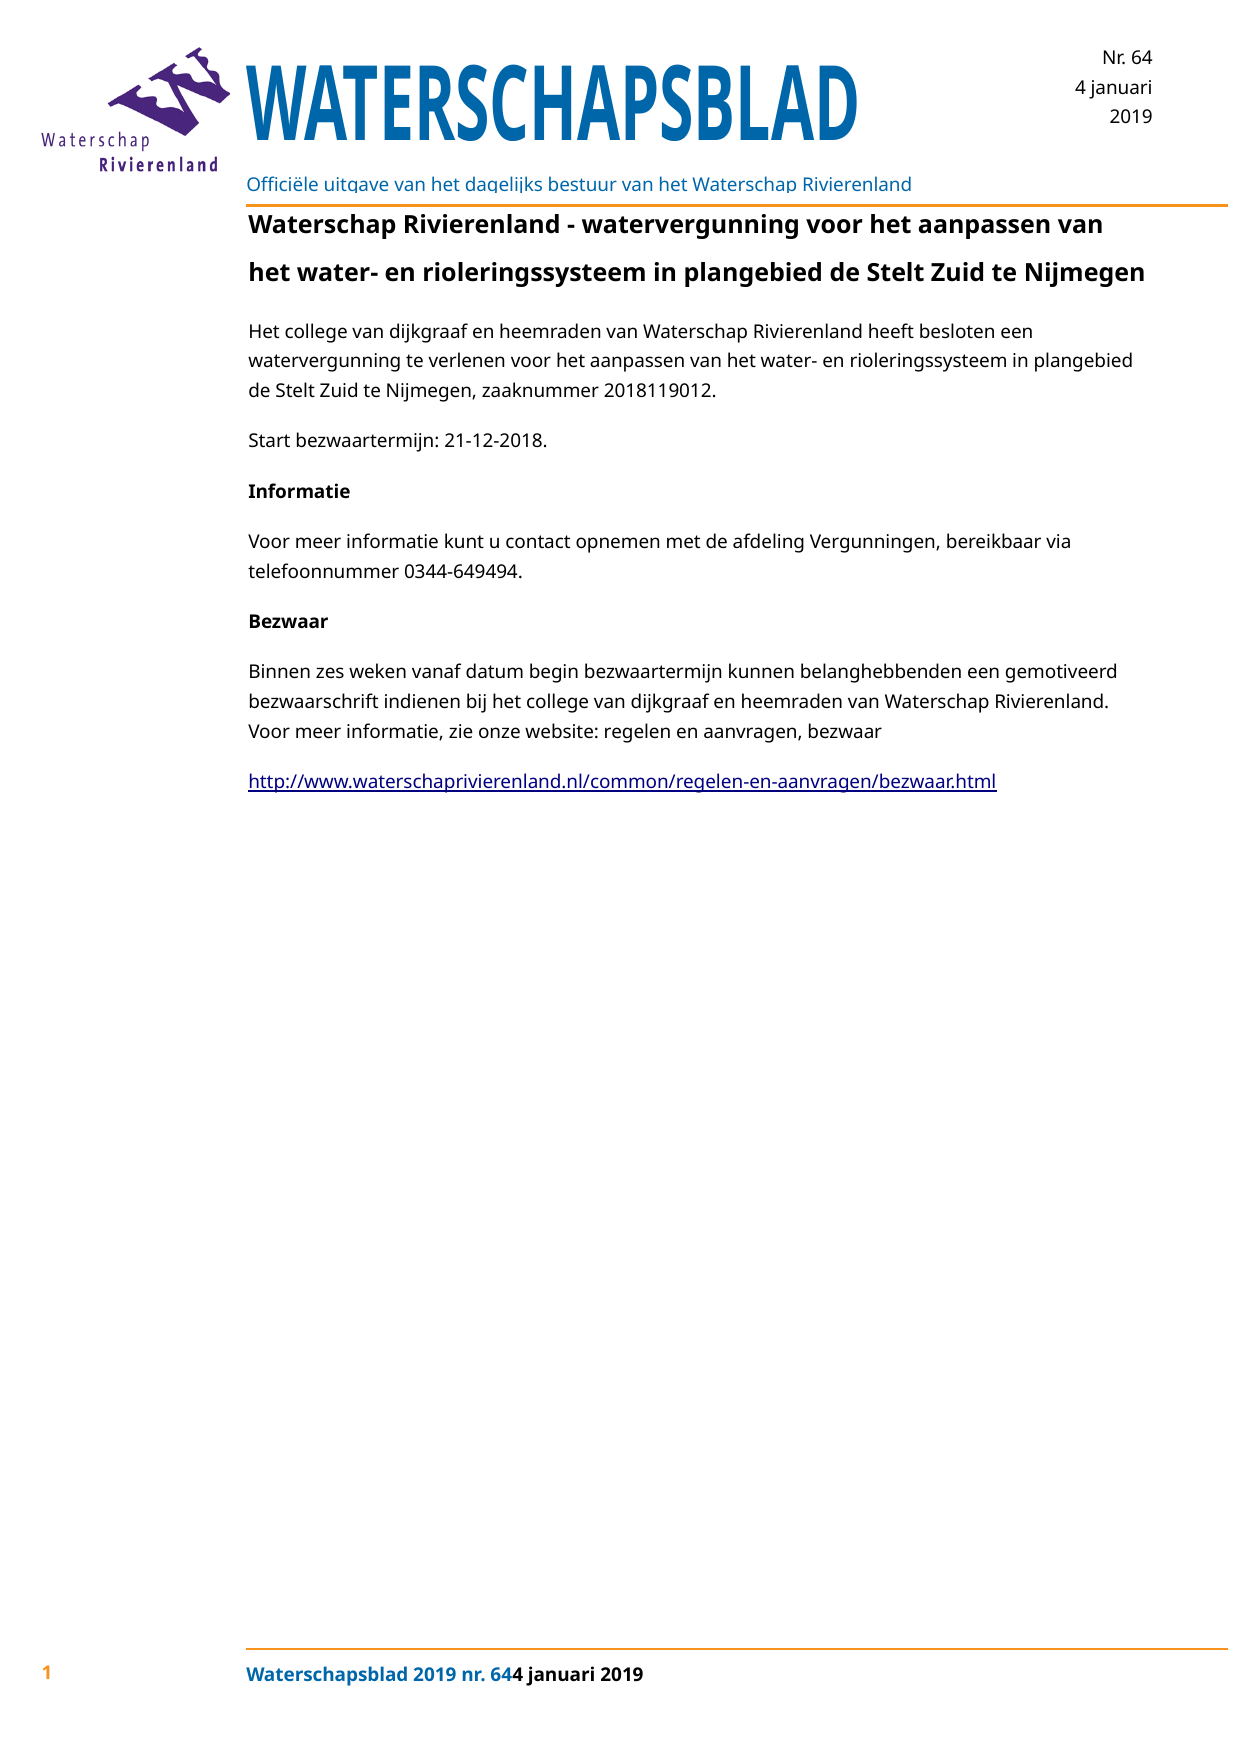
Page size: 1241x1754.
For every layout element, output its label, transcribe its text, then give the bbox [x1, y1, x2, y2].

text Binnen zes weken vanaf datum begin bezwaartermijn kunnen belanghebbenden een gemotiveerd bezwaarschrift indienen bij het college van dijkgraaf en heemraden van Waterschap Rivierenland. Voor meer informatie, zie onze website: regelen en aanvragen, bezwaar [248, 659, 1152, 744]
text http://www.waterschaprivierenland.nl/common/regelen-en-aanvragen/bezwaar.html [248, 768, 1152, 794]
text Voor meer informatie kunt u contact opnemen met de afdeling Vergunningen, bereikbaar via telefoonnummer 0344-649494. [248, 528, 1152, 584]
text Het college van dijkgraaf en heemraden van Waterschap Rivierenland heeft besloten een watervergunning te verlenen voor het aanpassen van het water- en rioleringssysteem in plangebied de Stelt Zuid te Nijmegen, zaaknummer 2018119012. [248, 318, 1152, 403]
text Start bezwaartermijn: 21-12-2018. [248, 427, 1152, 453]
text Bezwaar [248, 608, 1152, 634]
picture [41, 47, 231, 172]
text Waterschap Rivierenland - watervergunning voor het aanpassen van het water- en rioleringssysteem in plangebied de Stelt Zuid te Nijmegen [248, 207, 1152, 288]
text Informatie [248, 478, 1152, 504]
